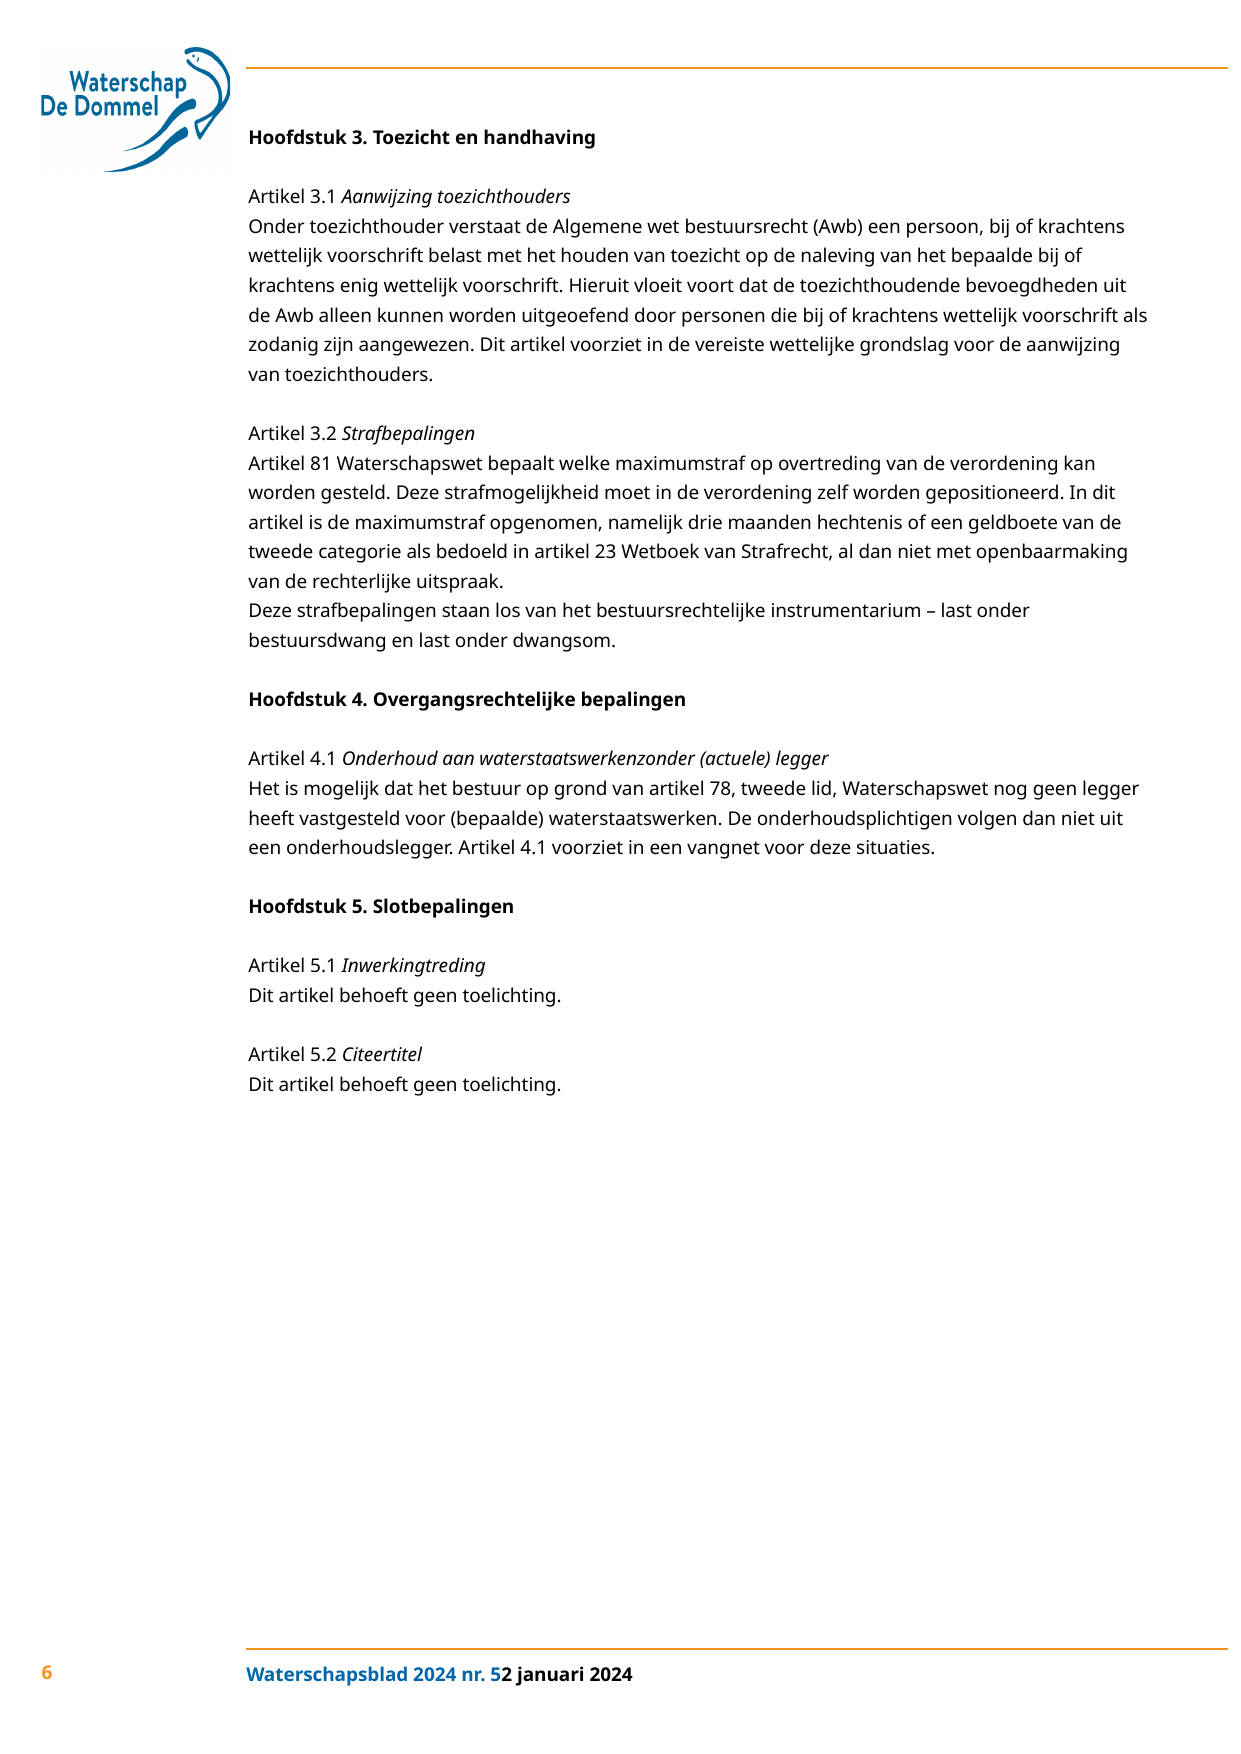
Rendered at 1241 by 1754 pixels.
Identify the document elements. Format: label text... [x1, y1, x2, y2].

text Hoofdstuk 4. Overgangsrechtelijke bepalingen [248, 686, 1152, 712]
text Onder toezichthouder verstaat de Algemene wet bestuursrecht (Awb) een persoon, bij of krachtens wettelijk voorschrift belast met het houden van toezicht op de naleving van het bepaalde bij of krachtens enig wettelijk voorschrift. Hieruit vloeit voort dat de toezichthoudende bevoegdheden uit de Awb alleen kunnen worden uitgeoefend door personen die bij of krachtens wettelijk voorschrift als zodanig zijn aangewezen. Dit artikel voorziet in de vereiste wettelijke grondslag voor de aanwijzing van toezichthouders. [248, 213, 1152, 387]
text Artikel 3.1 Aanwijzing toezichthouders [248, 183, 1152, 209]
text Dit artikel behoeft geen toelichting. [248, 982, 1152, 1008]
text Deze strafbepalingen staan los van het bestuursrechtelijke instrumentarium – last onder bestuursdwang en last onder dwangsom. [248, 598, 1152, 653]
text Het is mogelijk dat het bestuur op grond van artikel 78, tweede lid, Waterschapswet nog geen legger heeft vastgesteld voor (bepaalde) waterstaatswerken. De onderhoudsplichtigen volgen dan niet uit een onderhoudslegger. Artikel 4.1 voorziet in een vangnet voor deze situaties. [248, 775, 1152, 860]
picture [198, 118, 210, 131]
text Artikel 5.1 Inwerkingtreding [248, 953, 1152, 978]
picture [45, 99, 51, 111]
picture [204, 47, 231, 76]
text Hoofdstuk 5. Slotbepalingen [248, 893, 1152, 919]
text Dit artikel behoeft geen toelichting. [248, 1071, 1152, 1097]
picture [41, 47, 231, 172]
text Artikel 4.1 Onderhoud aan waterstaatswerkenzonder (actuele) legger [248, 746, 1152, 771]
text Artikel 3.2 Strafbepalingen [248, 420, 1152, 446]
text Hoofdstuk 3. Toezicht en handhaving [248, 124, 1152, 150]
text Artikel 81 Waterschapswet bepaalt welke maximumstraf op overtreding van de verordening kan worden gesteld. Deze strafmogelijkheid moet in de verordening zelf worden gepositioneerd. In dit artikel is de maximumstraf opgenomen, namelijk drie maanden hechtenis of een geldboete van de tweede categorie als bedoeld in artikel 23 Wetboek van Strafrecht, al dan niet met openbaarmaking van de rechterlijke uitspraak. [248, 450, 1152, 594]
text Artikel 5.2 Citeertitel [248, 1041, 1152, 1067]
